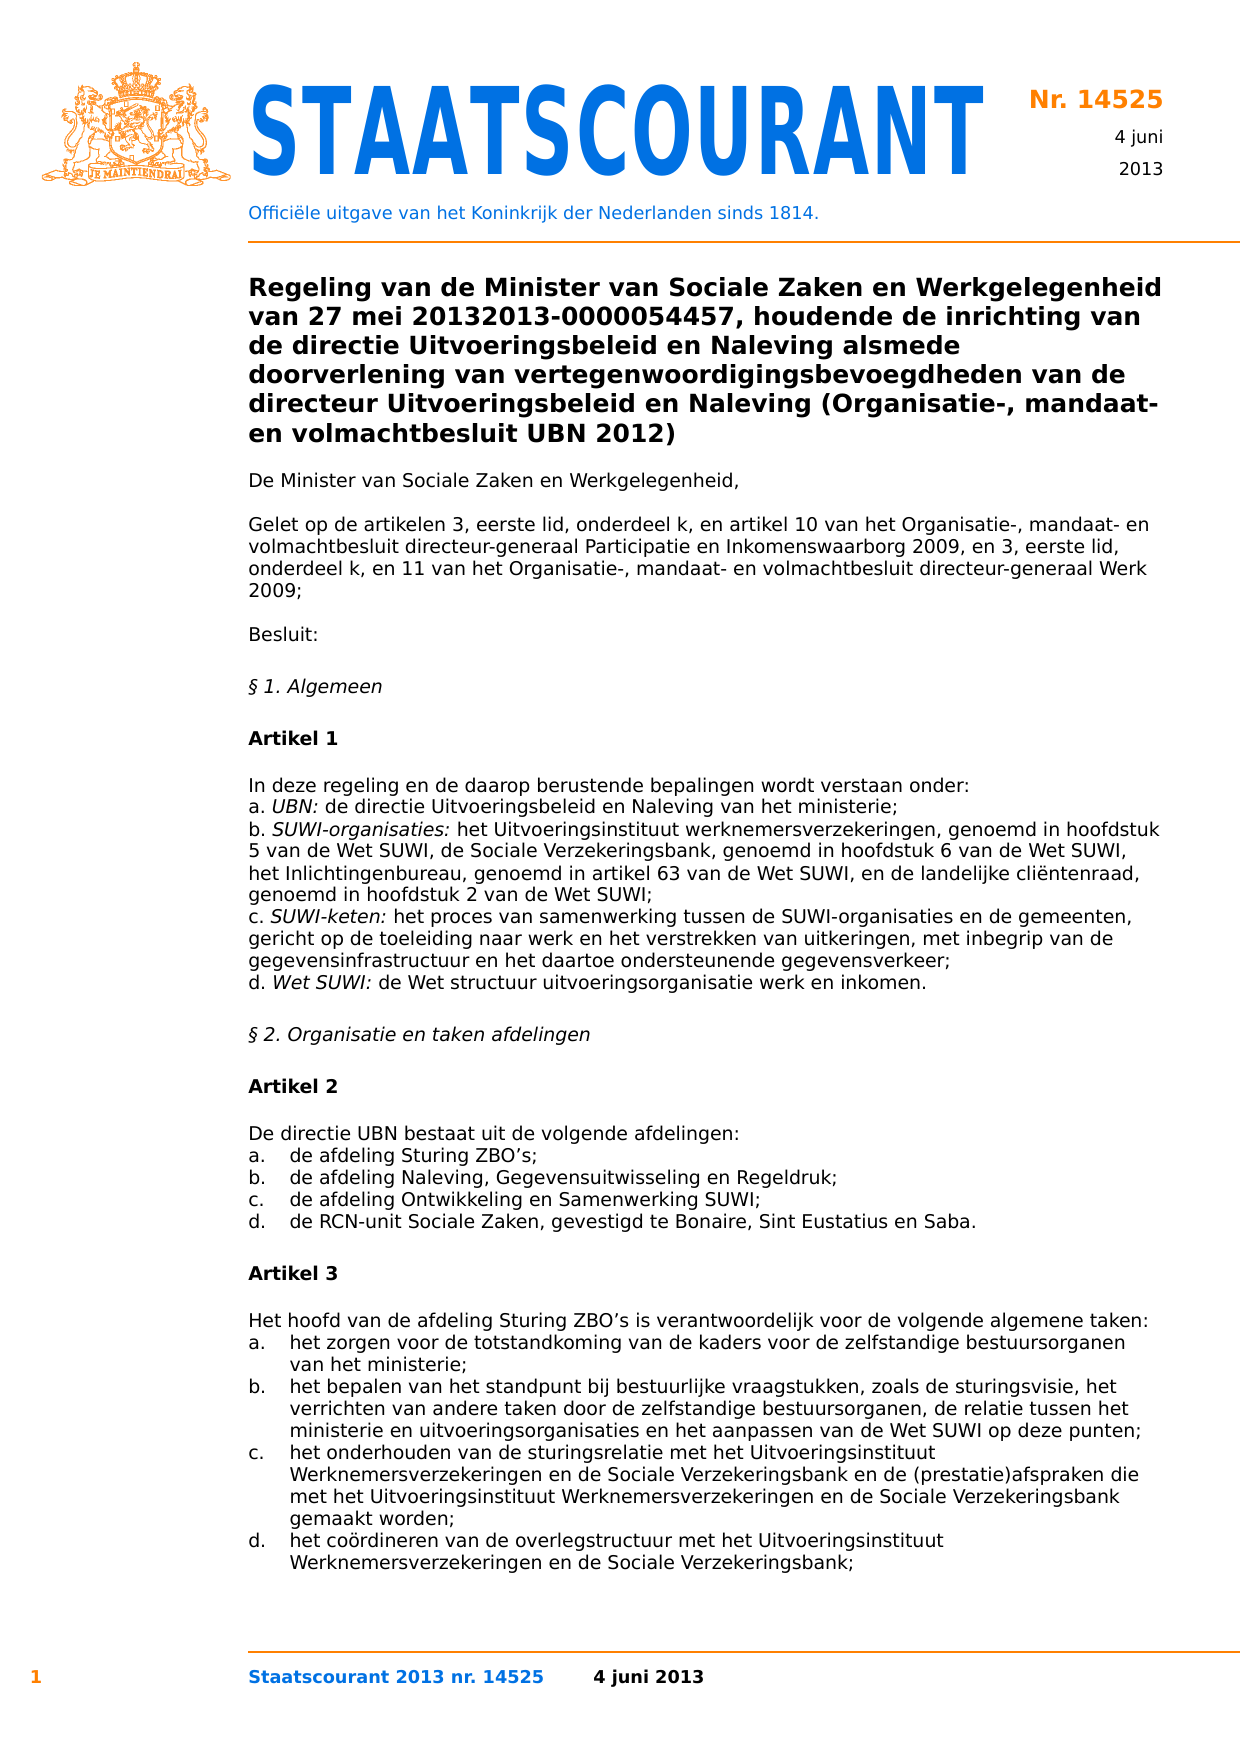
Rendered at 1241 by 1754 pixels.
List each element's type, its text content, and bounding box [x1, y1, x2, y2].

text c. het onderhouden van de sturingsrelatie met het Uitvoeringsinstituut Werknemersverzekeringen en de Sociale Verzekeringsbank en de (prestatie)afspraken die met het Uitvoeringsinstituut Werknemersverzekeringen en de Sociale Verzekeringsbank gemaakt worden; [248, 1442, 1163, 1530]
text c. de afdeling Ontwikkeling en Samenwerking SUWI; [248, 1189, 1163, 1211]
table_cell 2013 [998, 153, 1240, 203]
text d. Wet SUWI: de Wet structuur uitvoeringsorganisatie werk en inkomen. [248, 972, 1163, 994]
subtitle Artikel 2 [248, 1076, 1163, 1098]
subtitle § 1. Algemeen [248, 676, 1163, 697]
text c. SUWI-keten: het proces van samenwerking tussen de SUWI-organisaties en de gemeenten, gericht op de toeleiding naar werk en het verstrekken van uitkeringen, met inbegrip van de gegevensinfrastructuur en het daartoe ondersteunende gegevensverkeer; [248, 906, 1163, 972]
text b. het bepalen van het standpunt bij bestuurlijke vraagstukken, zoals de sturingsvisie, het verrichten van andere taken door de zelfstandige bestuursorganen, de relatie tussen het ministerie en uitvoeringsorganisaties en het aanpassen van de Wet SUWI op deze punten; [248, 1376, 1163, 1442]
table_header [25, 62, 248, 241]
table_cell 4 juni [998, 121, 1240, 153]
text De directie UBN bestaat uit de volgende afdelingen: [248, 1123, 1163, 1145]
text a. de afdeling Sturing ZBO’s; [248, 1145, 1163, 1167]
text a. UBN: de directie Uitvoeringsbeleid en Naleving van het ministerie; [248, 796, 1163, 818]
text a. het zorgen voor de totstandkoming van de kaders voor de zelfstandige bestuursorganen van het ministerie; [248, 1332, 1163, 1376]
text De Minister van Sociale Zaken en Werkgelegenheid, [248, 470, 1163, 492]
text d. het coördineren van de overlegstructuur met het Uitvoeringsinstituut Werknemersverzekeringen en de Sociale Verzekeringsbank; [248, 1530, 1163, 1574]
picture [41, 62, 231, 186]
subtitle Regeling van de Minister van Sociale Zaken en Werkgelegenheid van 27 mei 20132013-0000054457, houdende de inrichting van de directie Uitvoeringsbeleid en Naleving alsmede doorverlening van vertegenwoordigingsbevoegdheden van de directeur Uitvoeringsbeleid en Naleving (Organisatie-, mandaat- en volmachtbesluit UBN 2012) [248, 273, 1163, 448]
text Besluit: [248, 623, 1163, 646]
table_cell Officiële uitgave van het Koninkrijk der Nederlanden sinds 1814. [248, 203, 1240, 241]
text b. SUWI-organisaties: het Uitvoeringsinstituut werknemersverzekeringen, genoemd in hoofdstuk 5 van de Wet SUWI, de Sociale Verzekeringsbank, genoemd in hoofdstuk 6 van de Wet SUWI, het Inlichtingenbureau, genoemd in artikel 63 van de Wet SUWI, en de landelijke cliëntenraad, genoemd in hoofdstuk 2 van de Wet SUWI; [248, 818, 1163, 906]
subtitle Artikel 1 [248, 727, 1163, 749]
text Gelet op de artikelen 3, eerste lid, onderdeel k, en artikel 10 van het Organisatie-, mandaat- en volmachtbesluit directeur-generaal Participatie en Inkomenswaarborg 2009, en 3, eerste lid, onderdeel k, en 11 van het Organisatie-, mandaat- en volmachtbesluit directeur-generaal Werk 2009; [248, 514, 1163, 602]
subtitle Artikel 3 [248, 1263, 1163, 1285]
text Het hoofd van de afdeling Sturing ZBO’s is verantwoordelijk voor de volgende algemene taken: [248, 1310, 1163, 1332]
subtitle § 2. Organisatie en taken afdelingen [248, 1024, 1163, 1046]
table_header Nr. 14525 [998, 62, 1240, 121]
text In deze regeling en de daarop berustende bepalingen wordt verstaan onder: [248, 774, 1163, 796]
table_header STAATSCOURANT [248, 62, 998, 203]
text b. de afdeling Naleving, Gegevensuitwisseling en Regeldruk; [248, 1167, 1163, 1189]
text d. de RCN-unit Sociale Zaken, gevestigd te Bonaire, Sint Eustatius en Saba. [248, 1211, 1163, 1233]
